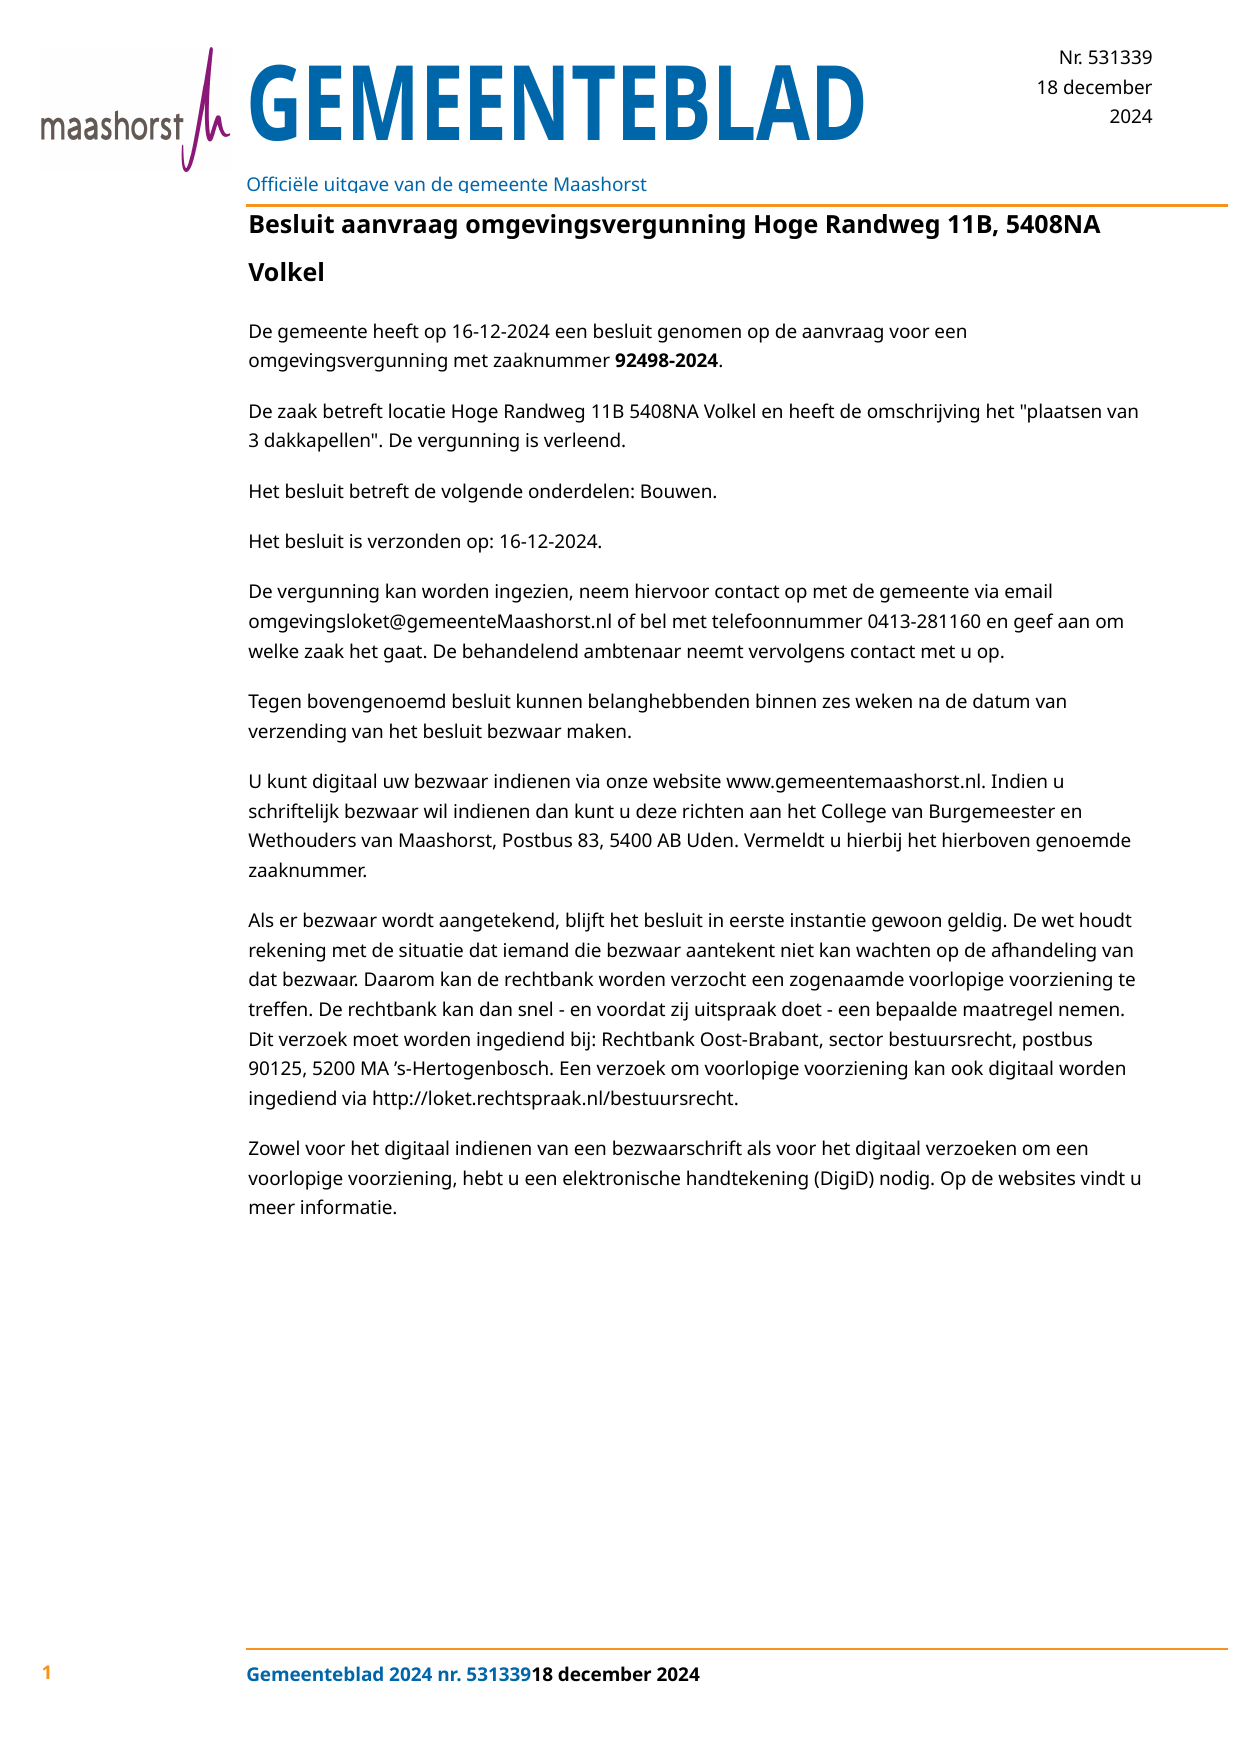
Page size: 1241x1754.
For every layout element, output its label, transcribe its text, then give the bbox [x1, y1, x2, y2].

picture [41, 47, 231, 172]
text U kunt digitaal uw bezwaar indienen via onze website www.gemeentemaashorst.nl. Indien u schriftelijk bezwaar wil indienen dan kunt u deze richten aan het College van Burgemeester en Wethouders van Maashorst, Postbus 83, 5400 AB Uden. Vermeldt u hierbij het hierboven genoemde zaaknummer. [248, 768, 1152, 883]
text De zaak betreft locatie Hoge Randweg 11B 5408NA Volkel en heeft de omschrijving het "plaatsen van 3 dakkapellen". De vergunning is verleend. [248, 398, 1152, 453]
text Zowel voor het digitaal indienen van een bezwaarschrift als voor het digitaal verzoeken om een voorlopige voorziening, hebt u een elektronische handtekening (DigiD) nodig. Op de websites vindt u meer informatie. [248, 1135, 1152, 1220]
text Het besluit is verzonden op: 16-12-2024. [248, 528, 1152, 554]
text Als er bezwaar wordt aangetekend, blijft het besluit in eerste instantie gewoon geldig. De wet houdt rekening met de situatie dat iemand die bezwaar aantekent niet kan wachten op de afhandeling van dat bezwaar. Daarom kan de rechtbank worden verzocht een zogenaamde voorlopige voorziening te treffen. De rechtbank kan dan snel - en voordat zij uitspraak doet - een bepaalde maatregel nemen. Dit verzoek moet worden ingediend bij: Rechtbank Oost-Brabant, sector bestuursrecht, postbus 90125, 5200 MA ’s-Hertogenbosch. Een verzoek om voorlopige voorziening kan ook digitaal worden ingediend via http://loket.rechtspraak.nl/bestuursrecht. [248, 907, 1152, 1111]
text Besluit aanvraag omgevingsvergunning Hoge Randweg 11B, 5408NA Volkel [248, 207, 1152, 288]
text De vergunning kan worden ingezien, neem hiervoor contact op met de gemeente via email omgevingsloket@gemeenteMaashorst.nl of bel met telefoonnummer 0413-281160 en geef aan om welke zaak het gaat. De behandelend ambtenaar neemt vervolgens contact met u op. [248, 579, 1152, 664]
text De gemeente heeft op 16-12-2024 een besluit genomen op de aanvraag voor een omgevingsvergunning met zaaknummer 92498-2024. [248, 318, 1152, 373]
text Het besluit betreft de volgende onderdelen: Bouwen. [248, 478, 1152, 504]
text Tegen bovengenoemd besluit kunnen belanghebbenden binnen zes weken na de datum van verzending van het besluit bezwaar maken. [248, 688, 1152, 744]
